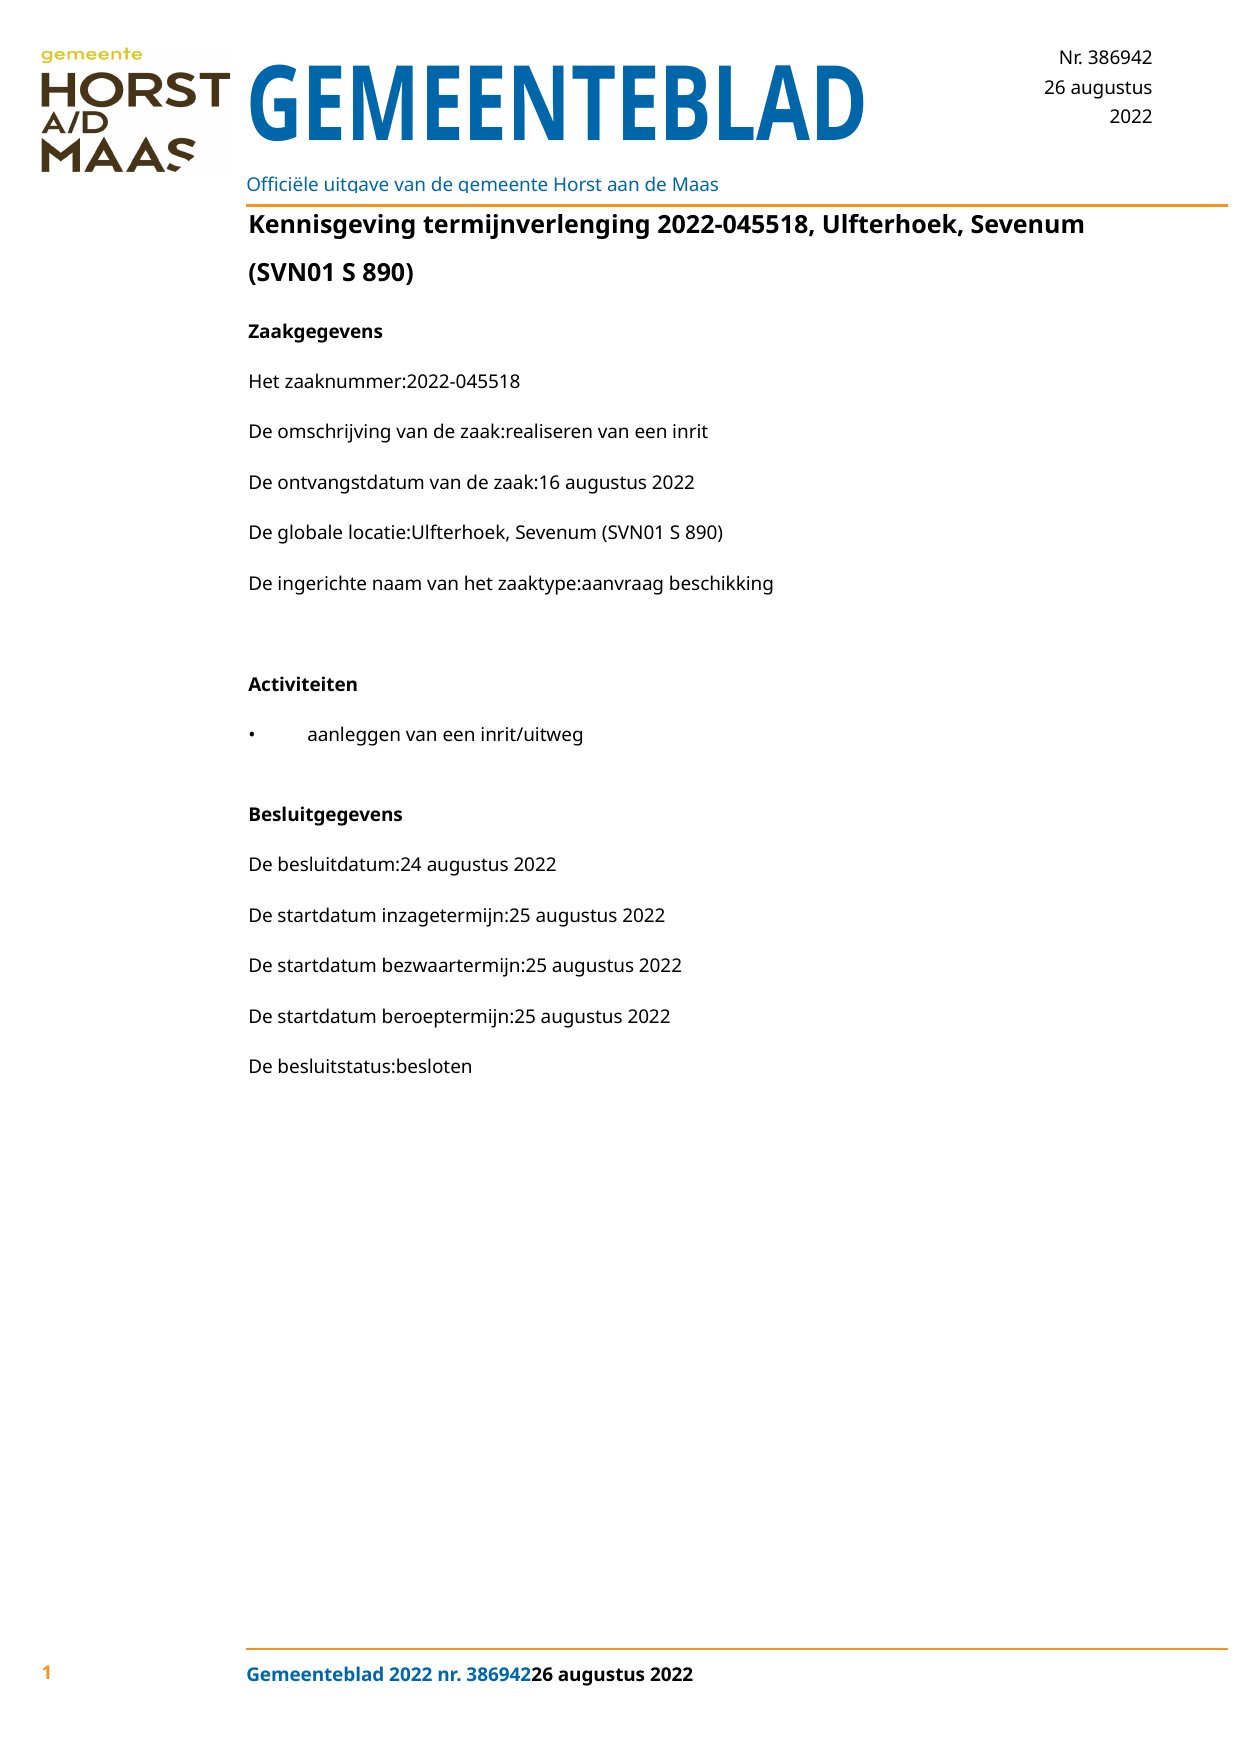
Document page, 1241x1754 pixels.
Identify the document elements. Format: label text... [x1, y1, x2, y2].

text De startdatum inzagetermijn:25 augustus 2022 [248, 902, 1152, 928]
text Zaakgegevens [248, 318, 1152, 344]
list aanleggen van een inrit/uitweg [248, 721, 1152, 747]
text De ingerichte naam van het zaaktype:aanvraag beschikking [248, 570, 1152, 596]
text De ontvangstdatum van de zaak:16 augustus 2022 [248, 469, 1152, 495]
text Activiteiten [248, 671, 1152, 697]
text Besluitgegevens [248, 801, 1152, 827]
text De besluitstatus:besloten [248, 1053, 1152, 1079]
text Het zaaknummer:2022-045518 [248, 368, 1152, 394]
text De omschrijving van de zaak:realiseren van een inrit [248, 419, 1152, 444]
text De besluitdatum:24 augustus 2022 [248, 852, 1152, 877]
text De startdatum bezwaartermijn:25 augustus 2022 [248, 952, 1152, 978]
picture [41, 47, 231, 172]
text De globale locatie:Ulfterhoek, Sevenum (SVN01 S 890) [248, 519, 1152, 545]
text De startdatum beroeptermijn:25 augustus 2022 [248, 1003, 1152, 1029]
text Kennisgeving termijnverlenging 2022-045518, Ulfterhoek, Sevenum (SVN01 S 890) [248, 207, 1152, 288]
